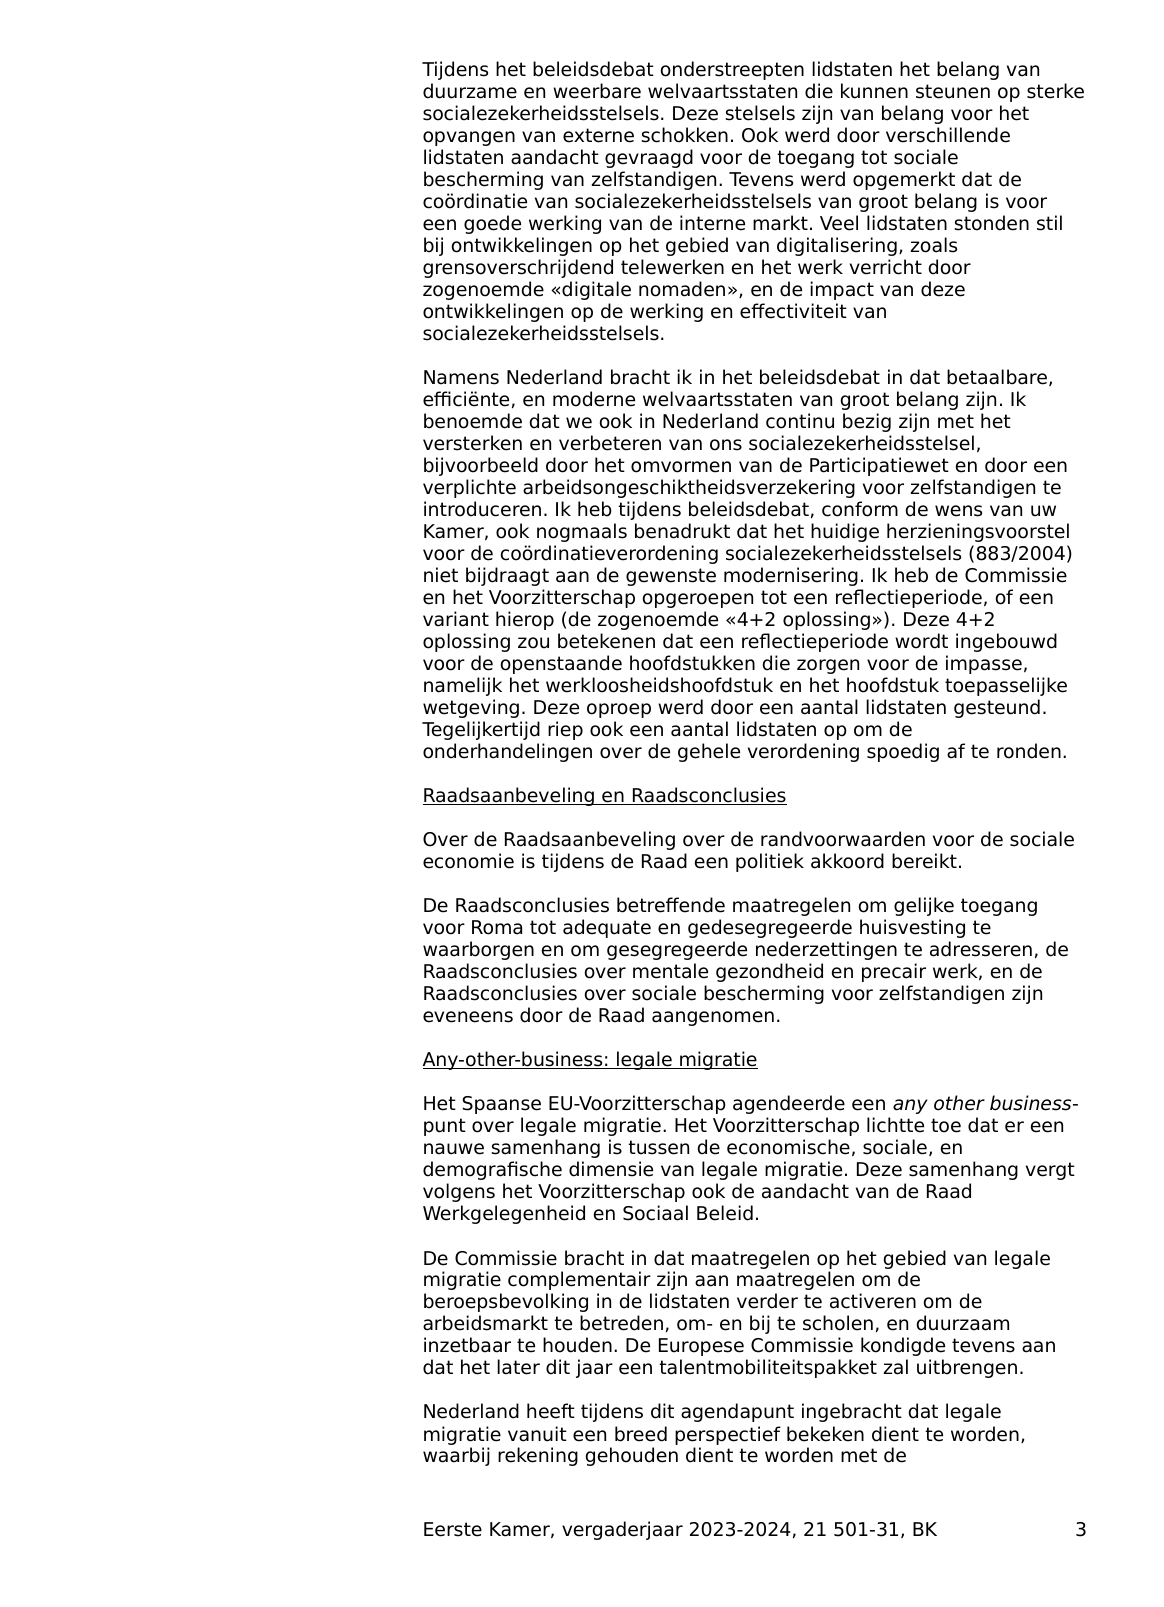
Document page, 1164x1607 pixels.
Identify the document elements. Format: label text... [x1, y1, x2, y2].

text Over de Raadsaanbeveling over de randvoorwaarden voor de sociale economie is tijdens de Raad een politiek akkoord bereikt. [422, 829, 1087, 873]
text De Commissie bracht in dat maatregelen op het gebied van legale migratie complementair zijn aan maatregelen om de beroepsbevolking in de lidstaten verder te activeren om de arbeidsmarkt te betreden, om- en bij te scholen, en duurzaam inzetbaar te houden. De Europese Commissie kondigde tevens aan dat het later dit jaar een talentmobiliteitspakket zal uitbrengen. [422, 1247, 1087, 1379]
text Tijdens het beleidsdebat onderstreepten lidstaten het belang van duurzame en weerbare welvaartsstaten die kunnen steunen op sterke socialezekerheidsstelsels. Deze stelsels zijn van belang voor het opvangen van externe schokken. Ook werd door verschillende lidstaten aandacht gevraagd voor de toegang tot sociale bescherming van zelfstandigen. Tevens werd opgemerkt dat de coördinatie van socialezekerheidsstelsels van groot belang is voor een goede werking van de interne markt. Veel lidstaten stonden stil bij ontwikkelingen op het gebied van digitalisering, zoals grensoverschrijdend telewerken en het werk verricht door zogenoemde «digitale nomaden», en de impact van deze ontwikkelingen op de werking en effectiviteit van socialezekerheidsstelsels. [422, 59, 1087, 345]
text De Raadsconclusies betreffende maatregelen om gelijke toegang voor Roma tot adequate en gedesegregeerde huisvesting te waarborgen en om gesegregeerde nederzettingen te adresseren, de Raadsconclusies over mentale gezondheid en precair werk, en de Raadsconclusies over sociale bescherming voor zelfstandigen zijn eveneens door de Raad aangenomen. [422, 895, 1087, 1027]
text Namens Nederland bracht ik in het beleidsdebat in dat betaalbare, efficiënte, en moderne welvaartsstaten van groot belang zijn. Ik benoemde dat we ook in Nederland continu bezig zijn met het versterken en verbeteren van ons socialezekerheidsstelsel, bijvoorbeeld door het omvormen van de Participatiewet en door een verplichte arbeidsongeschiktheidsverzekering voor zelfstandigen te introduceren. Ik heb tijdens beleidsdebat, conform de wens van uw Kamer, ook nogmaals benadrukt dat het huidige herzieningsvoorstel voor de coördinatieverordening socialezekerheidsstelsels (883/2004) niet bijdraagt aan de gewenste modernisering. Ik heb de Commissie en het Voorzitterschap opgeroepen tot een reflectieperiode, of een variant hierop (de zogenoemde «4+2 oplossing»). Deze 4+2 oplossing zou betekenen dat een reflectieperiode wordt ingebouwd voor de openstaande hoofdstukken die zorgen voor de impasse, namelijk het werkloosheidshoofdstuk en het hoofdstuk toepasselijke wetgeving. Deze oproep werd door een aantal lidstaten gesteund. Tegelijkertijd riep ook een aantal lidstaten op om de onderhandelingen over de gehele verordening spoedig af te ronden. [422, 367, 1087, 763]
text Nederland heeft tijdens dit agendapunt ingebracht dat legale migratie vanuit een breed perspectief bekeken dient te worden, waarbij rekening gehouden dient te worden met de [422, 1401, 1087, 1467]
subtitle Any-other-business: legale migratie [422, 1049, 1087, 1071]
text Het Spaanse EU-Voorzitterschap agendeerde een any other business-punt over legale migratie. Het Voorzitterschap lichtte toe dat er een nauwe samenhang is tussen de economische, sociale, en demografische dimensie van legale migratie. Deze samenhang vergt volgens het Voorzitterschap ook de aandacht van de Raad Werkgelegenheid en Sociaal Beleid. [422, 1093, 1087, 1225]
subtitle Raadsaanbeveling en Raadsconclusies [422, 785, 1087, 807]
